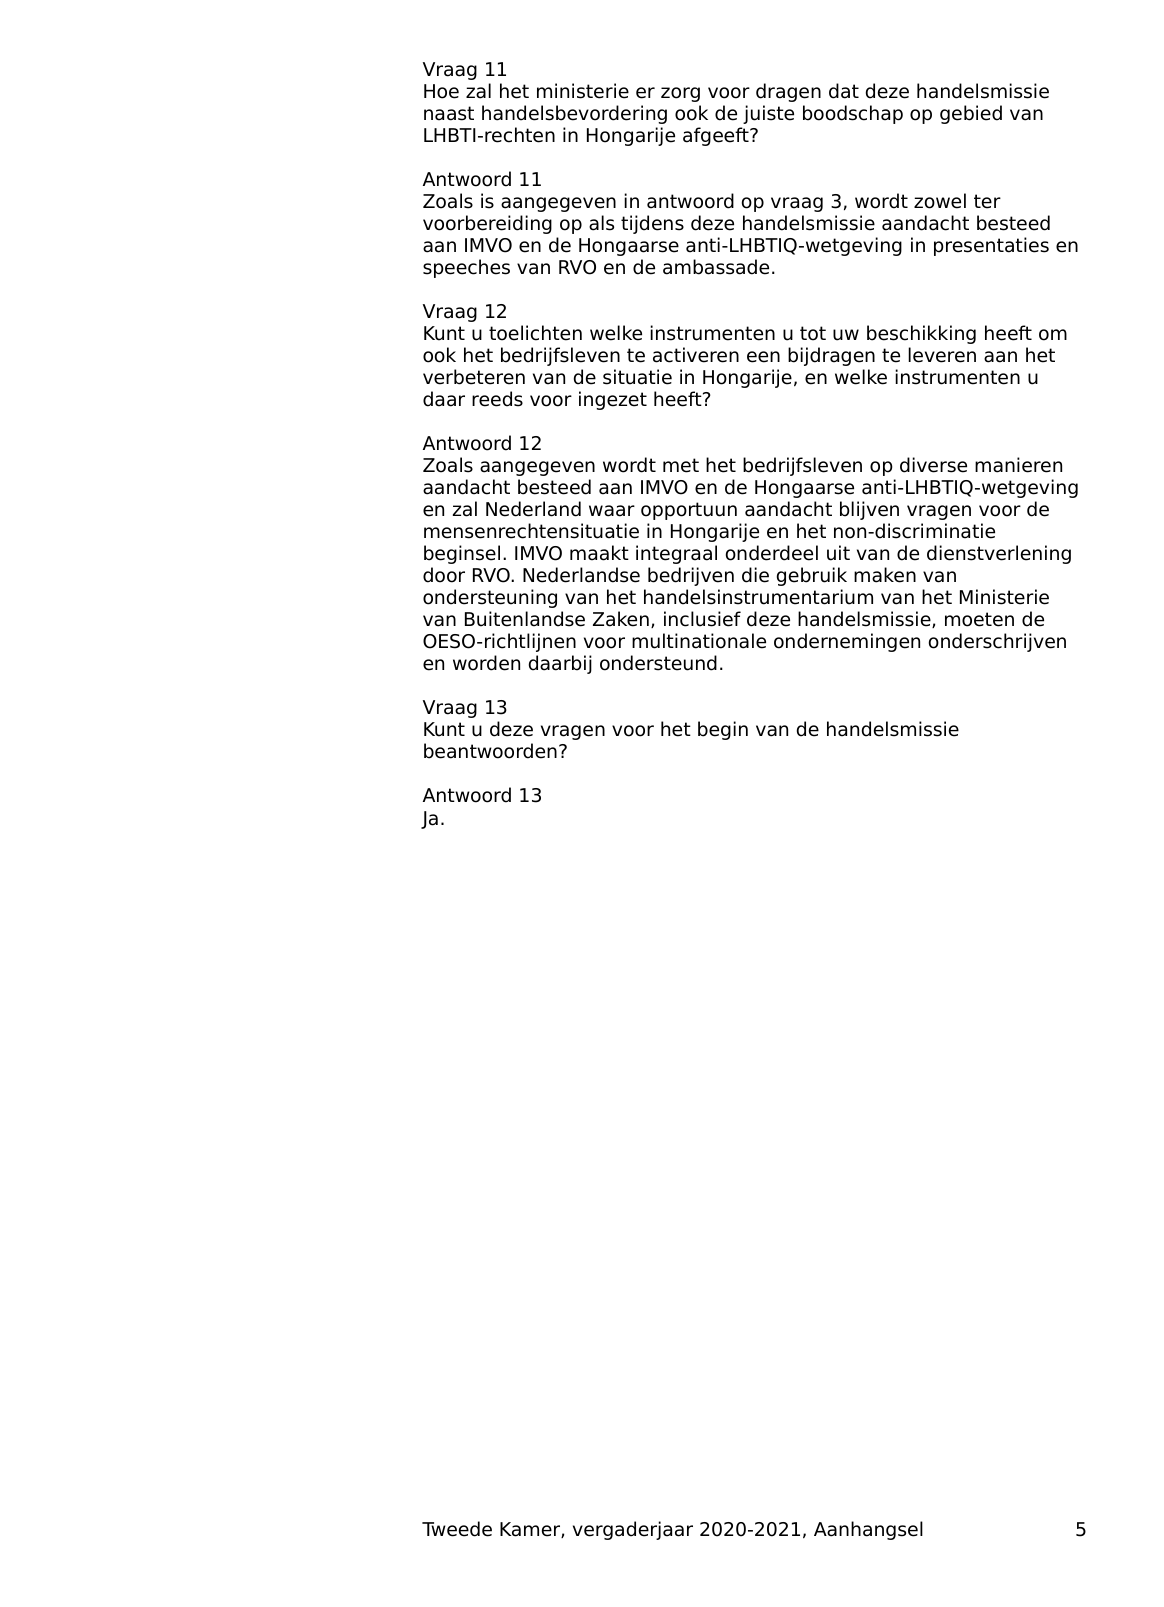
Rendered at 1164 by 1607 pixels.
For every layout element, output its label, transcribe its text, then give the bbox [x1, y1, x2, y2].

text Antwoord 11 [422, 169, 1087, 191]
text Zoals is aangegeven in antwoord op vraag 3, wordt zowel ter voorbereiding op als tijdens deze handelsmissie aandacht besteed aan IMVO en de Hongaarse anti-LHBTIQ-wetgeving in presentaties en speeches van RVO en de ambassade. [422, 191, 1087, 279]
text Vraag 12 [422, 301, 1087, 323]
text Kunt u deze vragen voor het begin van de handelsmissie beantwoorden? [422, 719, 1087, 763]
text Antwoord 13 [422, 785, 1087, 807]
text Hoe zal het ministerie er zorg voor dragen dat deze handelsmissie naast handelsbevordering ook de juiste boodschap op gebied van LHBTI-rechten in Hongarije afgeeft? [422, 81, 1087, 147]
text Antwoord 12 [422, 433, 1087, 455]
text Ja. [422, 807, 1087, 829]
text Kunt u toelichten welke instrumenten u tot uw beschikking heeft om ook het bedrijfsleven te activeren een bijdragen te leveren aan het verbeteren van de situatie in Hongarije, en welke instrumenten u daar reeds voor ingezet heeft? [422, 323, 1087, 411]
text Vraag 13 [422, 697, 1087, 719]
text Zoals aangegeven wordt met het bedrijfsleven op diverse manieren aandacht besteed aan IMVO en de Hongaarse anti-LHBTIQ-wetgeving en zal Nederland waar opportuun aandacht blijven vragen voor de mensenrechtensituatie in Hongarije en het non-discriminatie beginsel. IMVO maakt integraal onderdeel uit van de dienstverlening door RVO. Nederlandse bedrijven die gebruik maken van ondersteuning van het handelsinstrumentarium van het Ministerie van Buitenlandse Zaken, inclusief deze handelsmissie, moeten de OESO-richtlijnen voor multinationale ondernemingen onderschrijven en worden daarbij ondersteund. [422, 455, 1087, 675]
text Vraag 11 [422, 59, 1087, 81]
